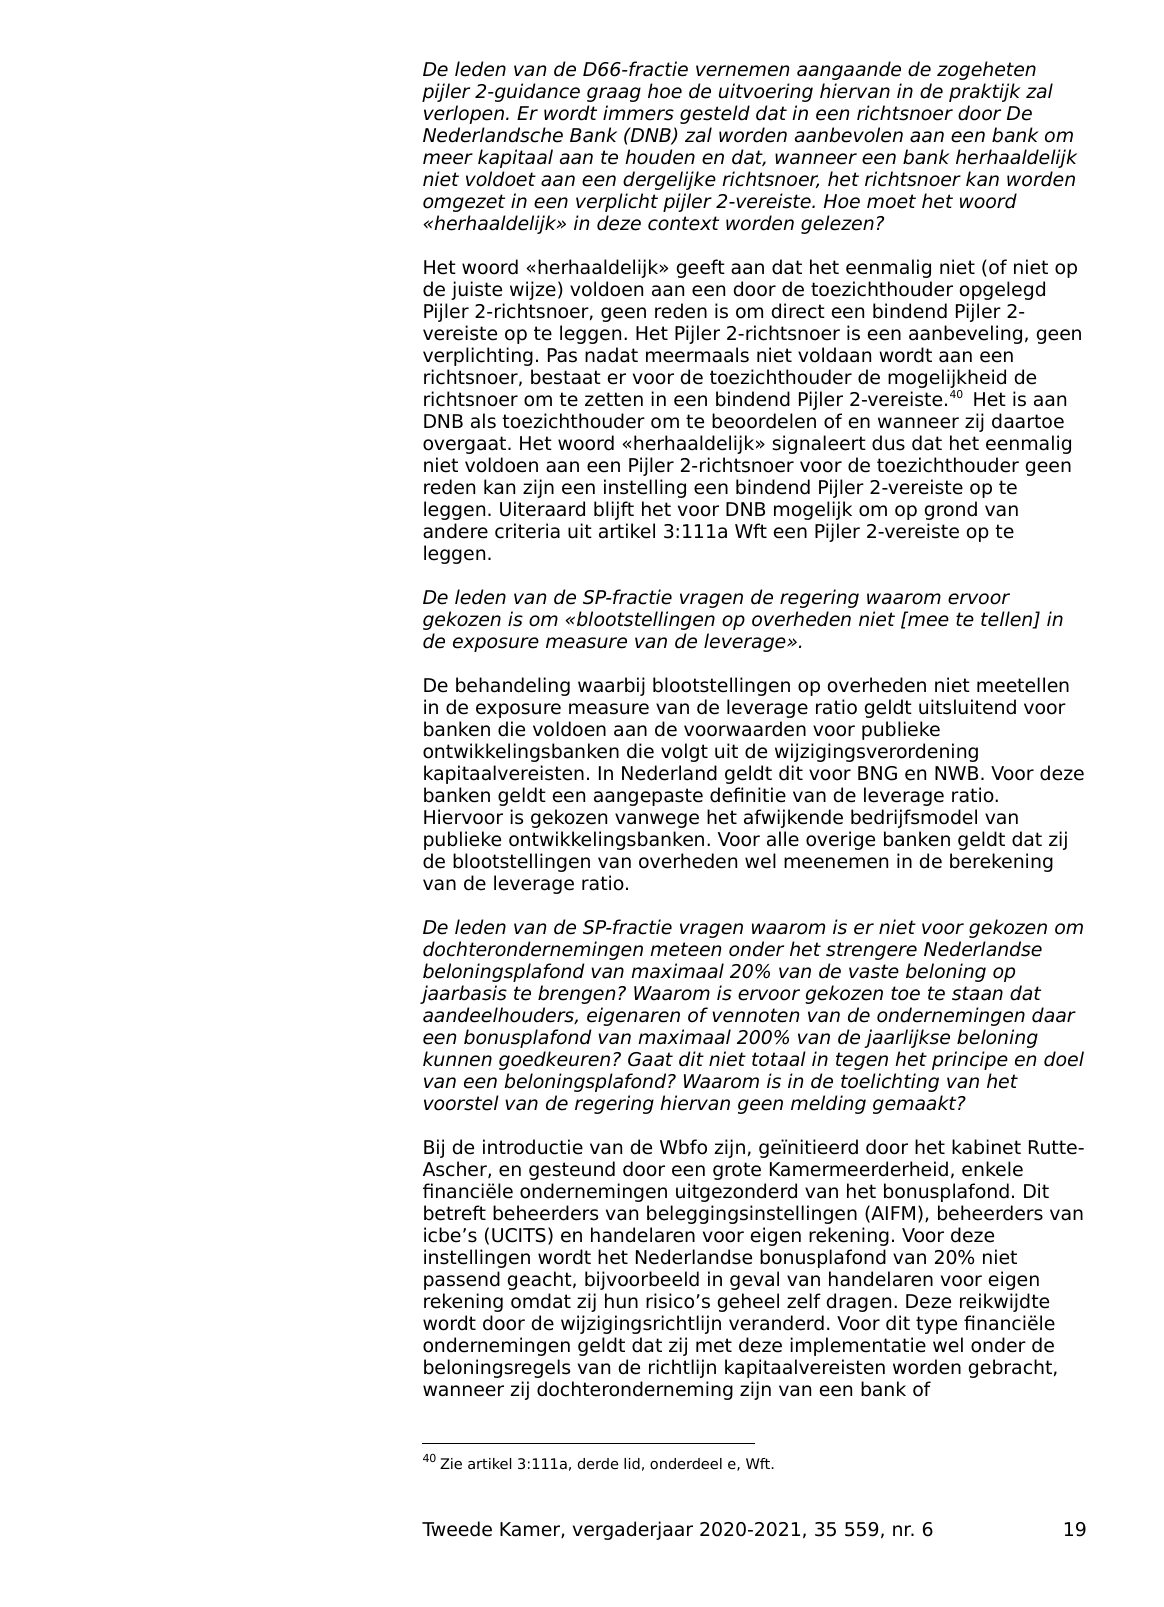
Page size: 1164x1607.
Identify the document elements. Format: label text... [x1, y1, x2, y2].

text Zie artikel 3:111a, derde lid, onderdeel e, Wft. [422, 1452, 1087, 1474]
text De leden van de SP-fractie vragen waarom is er niet voor gekozen om dochterondernemingen meteen onder het strengere Nederlandse beloningsplafond van maximaal 20% van de vaste beloning op jaarbasis te brengen? Waarom is ervoor gekozen toe te staan dat aandeelhouders, eigenaren of vennoten van de ondernemingen daar een bonusplafond van maximaal 200% van de jaarlijkse beloning kunnen goedkeuren? Gaat dit niet totaal in tegen het principe en doel van een beloningsplafond? Waarom is in de toelichting van het voorstel van de regering hiervan geen melding gemaakt? [422, 917, 1087, 1115]
text De leden van de D66-fractie vernemen aangaande de zogeheten pijler 2-guidance graag hoe de uitvoering hiervan in de praktijk zal verlopen. Er wordt immers gesteld dat in een richtsnoer door De Nederlandsche Bank (DNB) zal worden aanbevolen aan een bank om meer kapitaal aan te houden en dat, wanneer een bank herhaaldelijk niet voldoet aan een dergelijke richtsnoer, het richtsnoer kan worden omgezet in een verplicht pijler 2-vereiste. Hoe moet het woord «herhaaldelijk» in deze context worden gelezen? [422, 59, 1087, 235]
text Het woord «herhaaldelijk» geeft aan dat het eenmalig niet (of niet op de juiste wijze) voldoen aan een door de toezichthouder opgelegd Pijler 2-richtsnoer, geen reden is om direct een bindend Pijler 2-vereiste op te leggen. Het Pijler 2-richtsnoer is een aanbeveling, geen verplichting. Pas nadat meermaals niet voldaan wordt aan een richtsnoer, bestaat er voor de toezichthouder de mogelijkheid de richtsnoer om te zetten in een bindend Pijler 2-vereiste. Het is aan DNB als toezichthouder om te beoordelen of en wanneer zij daartoe overgaat. Het woord «herhaaldelijk» signaleert dus dat het eenmalig niet voldoen aan een Pijler 2-richtsnoer voor de toezichthouder geen reden kan zijn een instelling een bindend Pijler 2-vereiste op te leggen. Uiteraard blijft het voor DNB mogelijk om op grond van andere criteria uit artikel 3:111a Wft een Pijler 2-vereiste op te leggen. [422, 257, 1087, 565]
text Bij de introductie van de Wbfo zijn, geïnitieerd door het kabinet Rutte-Ascher, en gesteund door een grote Kamermeerderheid, enkele financiële ondernemingen uitgezonderd van het bonusplafond. Dit betreft beheerders van beleggingsinstellingen (AIFM), beheerders van icbe’s (UCITS) en handelaren voor eigen rekening. Voor deze instellingen wordt het Nederlandse bonusplafond van 20% niet passend geacht, bijvoorbeeld in geval van handelaren voor eigen rekening omdat zij hun risico’s geheel zelf dragen. Deze reikwijdte wordt door de wijzigingsrichtlijn veranderd. Voor dit type financiële ondernemingen geldt dat zij met deze implementatie wel onder de beloningsregels van de richtlijn kapitaalvereisten worden gebracht, wanneer zij dochteronderneming zijn van een bank of [422, 1137, 1087, 1401]
text De behandeling waarbij blootstellingen op overheden niet meetellen in de exposure measure van de leverage ratio geldt uitsluitend voor banken die voldoen aan de voorwaarden voor publieke ontwikkelingsbanken die volgt uit de wijzigingsverordening kapitaalvereisten. In Nederland geldt dit voor BNG en NWB. Voor deze banken geldt een aangepaste definitie van de leverage ratio. Hiervoor is gekozen vanwege het afwijkende bedrijfsmodel van publieke ontwikkelingsbanken. Voor alle overige banken geldt dat zij de blootstellingen van overheden wel meenemen in de berekening van de leverage ratio. [422, 675, 1087, 895]
text De leden van de SP-fractie vragen de regering waarom ervoor gekozen is om «blootstellingen op overheden niet [mee te tellen] in de exposure measure van de leverage». [422, 587, 1087, 653]
